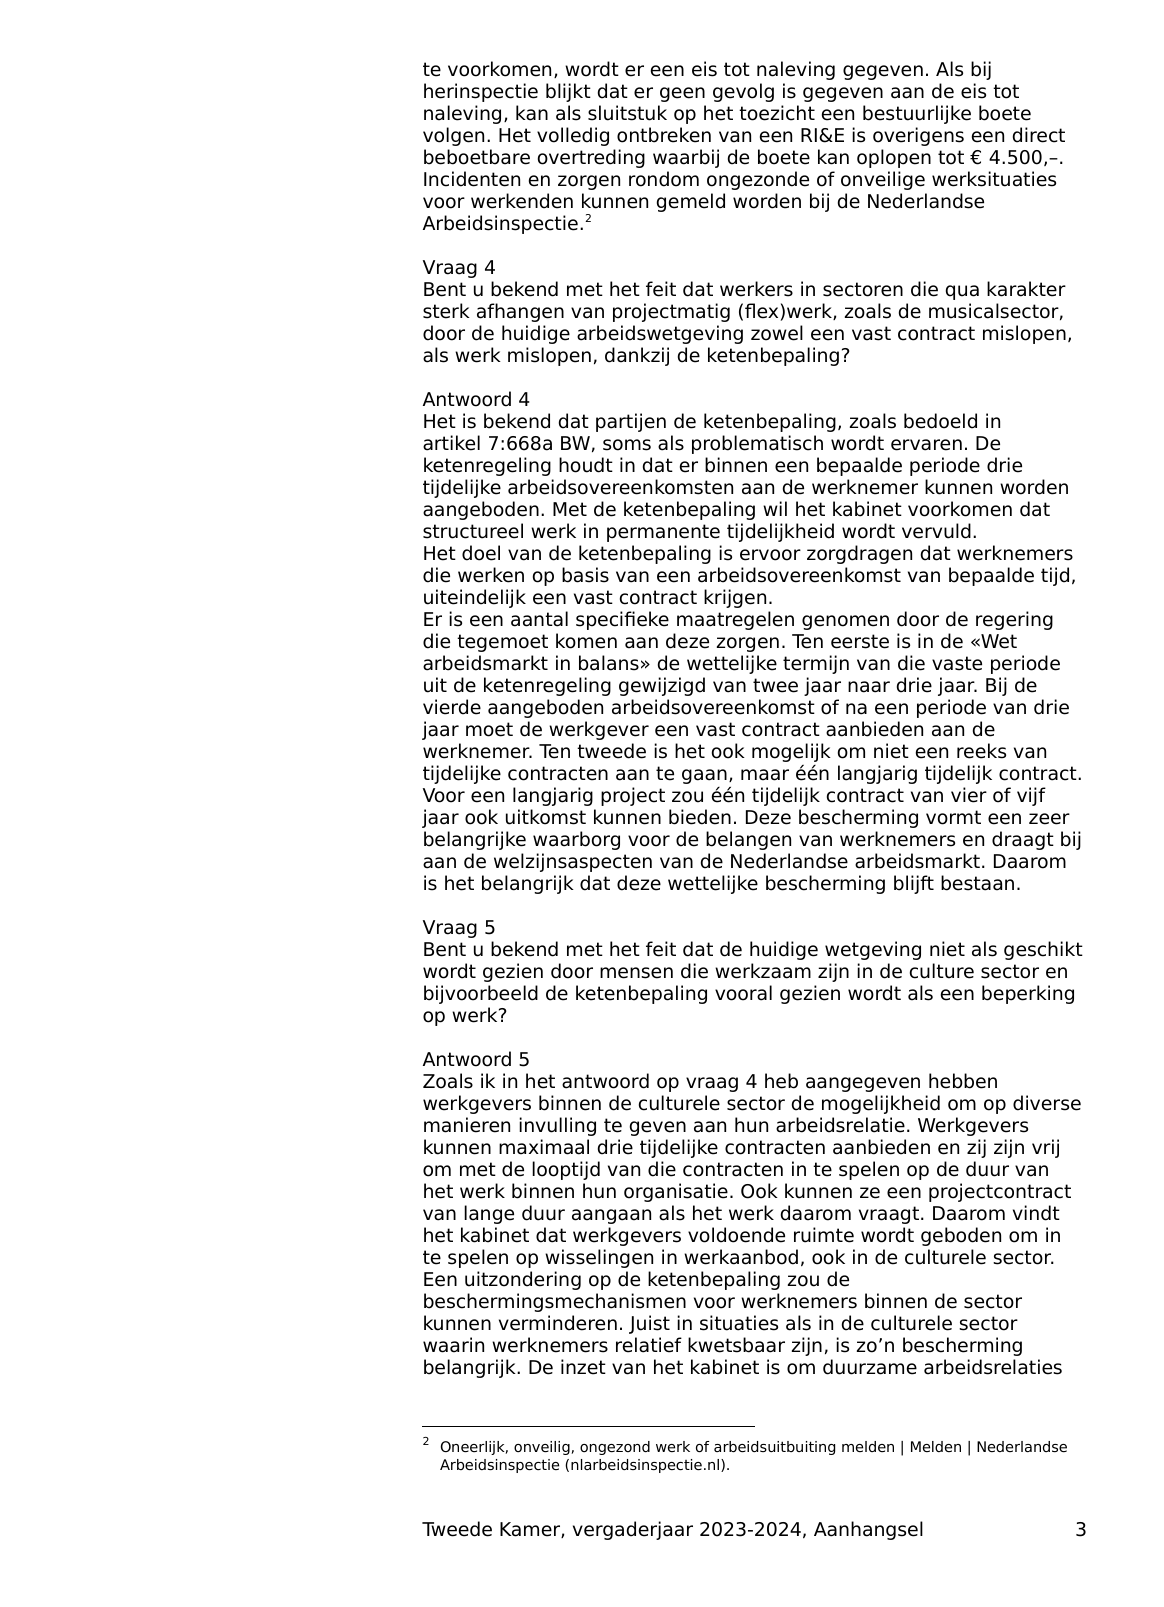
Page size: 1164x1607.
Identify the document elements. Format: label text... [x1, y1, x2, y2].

text Bent u bekend met het feit dat werkers in sectoren die qua karakter sterk afhangen van projectmatig (flex)werk, zoals de musicalsector, door de huidige arbeidswetgeving zowel een vast contract mislopen, als werk mislopen, dankzij de ketenbepaling? [422, 279, 1087, 367]
text Antwoord 5 [422, 1049, 1087, 1071]
text Antwoord 4 [422, 389, 1087, 411]
text Zoals ik in het antwoord op vraag 4 heb aangegeven hebben werkgevers binnen de culturele sector de mogelijkheid om op diverse manieren invulling te geven aan hun arbeidsrelatie. Werkgevers kunnen maximaal drie tijdelijke contracten aanbieden en zij zijn vrij om met de looptijd van die contracten in te spelen op de duur van het werk binnen hun organisatie. Ook kunnen ze een projectcontract van lange duur aangaan als het werk daarom vraagt. Daarom vindt het kabinet dat werkgevers voldoende ruimte wordt geboden om in te spelen op wisselingen in werkaanbod, ook in de culturele sector. [422, 1071, 1087, 1269]
text Het doel van de ketenbepaling is ervoor zorgdragen dat werknemers die werken op basis van een arbeidsovereenkomst van bepaalde tijd, uiteindelijk een vast contract krijgen. [422, 543, 1087, 609]
text Het is bekend dat partijen de ketenbepaling, zoals bedoeld in artikel 7:668a BW, soms als problematisch wordt ervaren. De ketenregeling houdt in dat er binnen een bepaalde periode drie tijdelijke arbeidsovereenkomsten aan de werknemer kunnen worden aangeboden. Met de ketenbepaling wil het kabinet voorkomen dat structureel werk in permanente tijdelijkheid wordt vervuld. [422, 411, 1087, 543]
text Oneerlijk, onveilig, ongezond werk of arbeidsuitbuiting melden | Melden | Nederlandse Arbeidsinspectie (nlarbeidsinspectie.nl). [422, 1435, 1087, 1474]
text Bent u bekend met het feit dat de huidige wetgeving niet als geschikt wordt gezien door mensen die werkzaam zijn in de culture sector en bijvoorbeeld de ketenbepaling vooral gezien wordt als een beperking op werk? [422, 939, 1087, 1027]
text te voorkomen, wordt er een eis tot naleving gegeven. Als bij herinspectie blijkt dat er geen gevolg is gegeven aan de eis tot naleving, kan als sluitstuk op het toezicht een bestuurlijke boete volgen. Het volledig ontbreken van een RI&E is overigens een direct beboetbare overtreding waarbij de boete kan oplopen tot € 4.500,–. Incidenten en zorgen rondom ongezonde of onveilige werksituaties voor werkenden kunnen gemeld worden bij de Nederlandse Arbeidsinspectie. [422, 59, 1087, 235]
text Een uitzondering op de ketenbepaling zou de beschermingsmechanismen voor werknemers binnen de sector kunnen verminderen. Juist in situaties als in de culturele sector waarin werknemers relatief kwetsbaar zijn, is zo’n bescherming belangrijk. De inzet van het kabinet is om duurzame arbeidsrelaties [422, 1269, 1087, 1379]
text Vraag 4 [422, 257, 1087, 279]
text Er is een aantal specifieke maatregelen genomen door de regering die tegemoet komen aan deze zorgen. Ten eerste is in de «Wet arbeidsmarkt in balans» de wettelijke termijn van die vaste periode uit de ketenregeling gewijzigd van twee jaar naar drie jaar. Bij de vierde aangeboden arbeidsovereenkomst of na een periode van drie jaar moet de werkgever een vast contract aanbieden aan de werknemer. Ten tweede is het ook mogelijk om niet een reeks van tijdelijke contracten aan te gaan, maar één langjarig tijdelijk contract. Voor een langjarig project zou één tijdelijk contract van vier of vijf jaar ook uitkomst kunnen bieden. Deze bescherming vormt een zeer belangrijke waarborg voor de belangen van werknemers en draagt bij aan de welzijnsaspecten van de Nederlandse arbeidsmarkt. Daarom is het belangrijk dat deze wettelijke bescherming blijft bestaan. [422, 609, 1087, 895]
text Vraag 5 [422, 917, 1087, 939]
